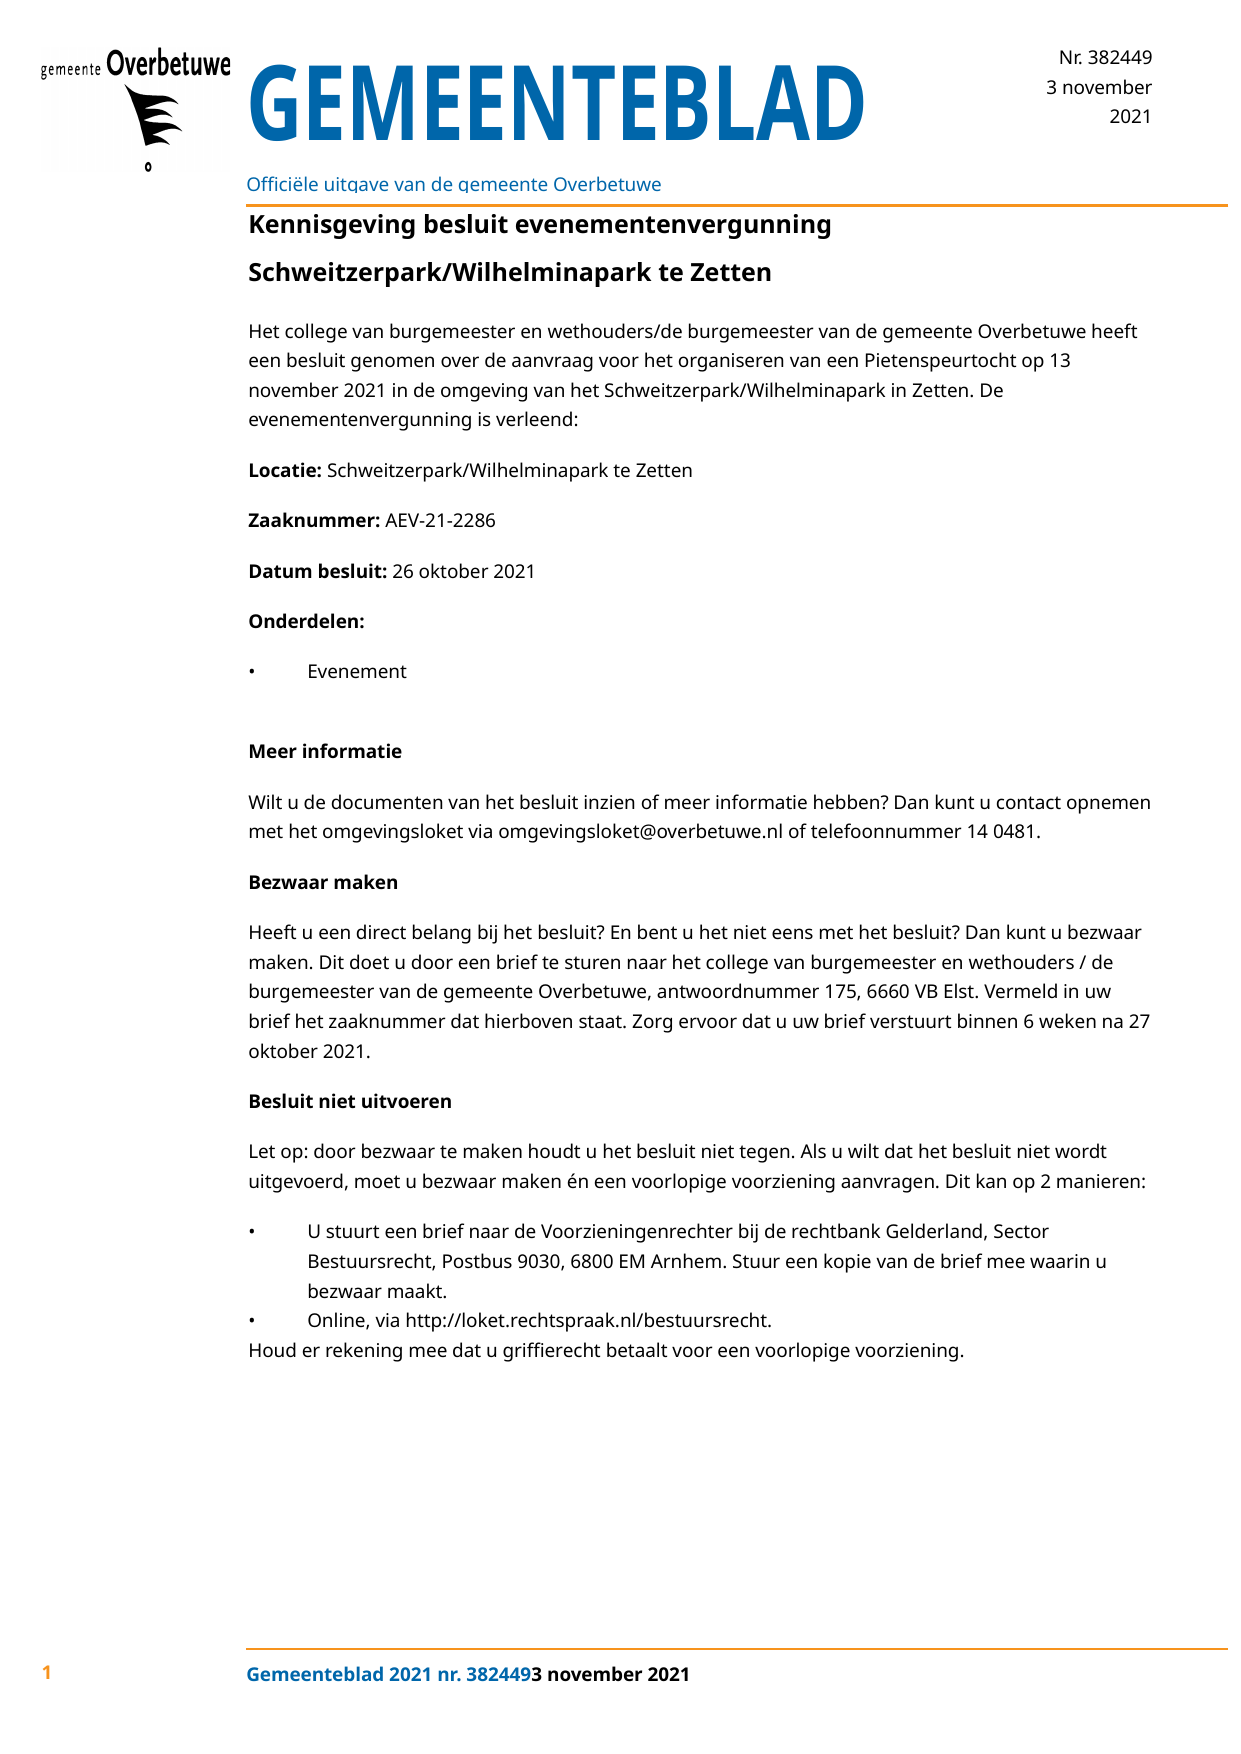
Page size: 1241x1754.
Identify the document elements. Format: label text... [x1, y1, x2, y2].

text Het college van burgemeester en wethouders/de burgemeester van de gemeente Overbetuwe heeft een besluit genomen over de aanvraag voor het organiseren van een Pietenspeurtocht op 13 november 2021 in de omgeving van het Schweitzerpark/Wilhelminapark in Zetten. De evenementenvergunning is verleend: [248, 318, 1152, 432]
text Onderdelen: [248, 608, 1152, 634]
list Evenement [248, 659, 1152, 684]
text Besluit niet uitvoeren [248, 1088, 1152, 1114]
text Kennisgeving besluit evenementenvergunning Schweitzerpark/Wilhelminapark te Zetten [248, 207, 1152, 288]
text Zaaknummer: AEV-21-2286 [248, 507, 1152, 533]
text Bezwaar maken [248, 869, 1152, 895]
list Online, via http://loket.rechtspraak.nl/bestuursrecht. [248, 1307, 1152, 1333]
text Meer informatie [248, 739, 1152, 764]
text Locatie: Schweitzerpark/Wilhelminapark te Zetten [248, 457, 1152, 483]
text Houd er rekening mee dat u griffierecht betaalt voor een voorlopige voorziening. [248, 1337, 1152, 1363]
list U stuurt een brief naar de Voorzieningenrechter bij de rechtbank Gelderland, Sector Bestuursrecht, Postbus 9030, 6800 EM Arnhem. Stuur een kopie van de brief mee waarin u bezwaar maakt. [248, 1219, 1152, 1304]
text Datum besluit: 26 oktober 2021 [248, 558, 1152, 584]
text Heeft u een direct belang bij het besluit? En bent u het niet eens met het besluit? Dan kunt u bezwaar maken. Dit doet u door een brief te sturen naar het college van burgemeester en wethouders / de burgemeester van de gemeente Overbetuwe, antwoordnummer 175, 6660 VB Elst. Vermeld in uw brief het zaaknummer dat hierboven staat. Zorg ervoor dat u uw brief verstuurt binnen 6 weken na 27 oktober 2021. [248, 919, 1152, 1064]
picture [41, 47, 231, 172]
text Wilt u de documenten van het besluit inzien of meer informatie hebben? Dan kunt u contact opnemen met het omgevingsloket via omgevingsloket@overbetuwe.nl of telefoonnummer 14 0481. [248, 789, 1152, 844]
text Let op: door bezwaar te maken houdt u het besluit niet tegen. Als u wilt dat het besluit niet wordt uitgevoerd, moet u bezwaar maken én een voorlopige voorziening aanvragen. Dit kan op 2 manieren: [248, 1139, 1152, 1194]
